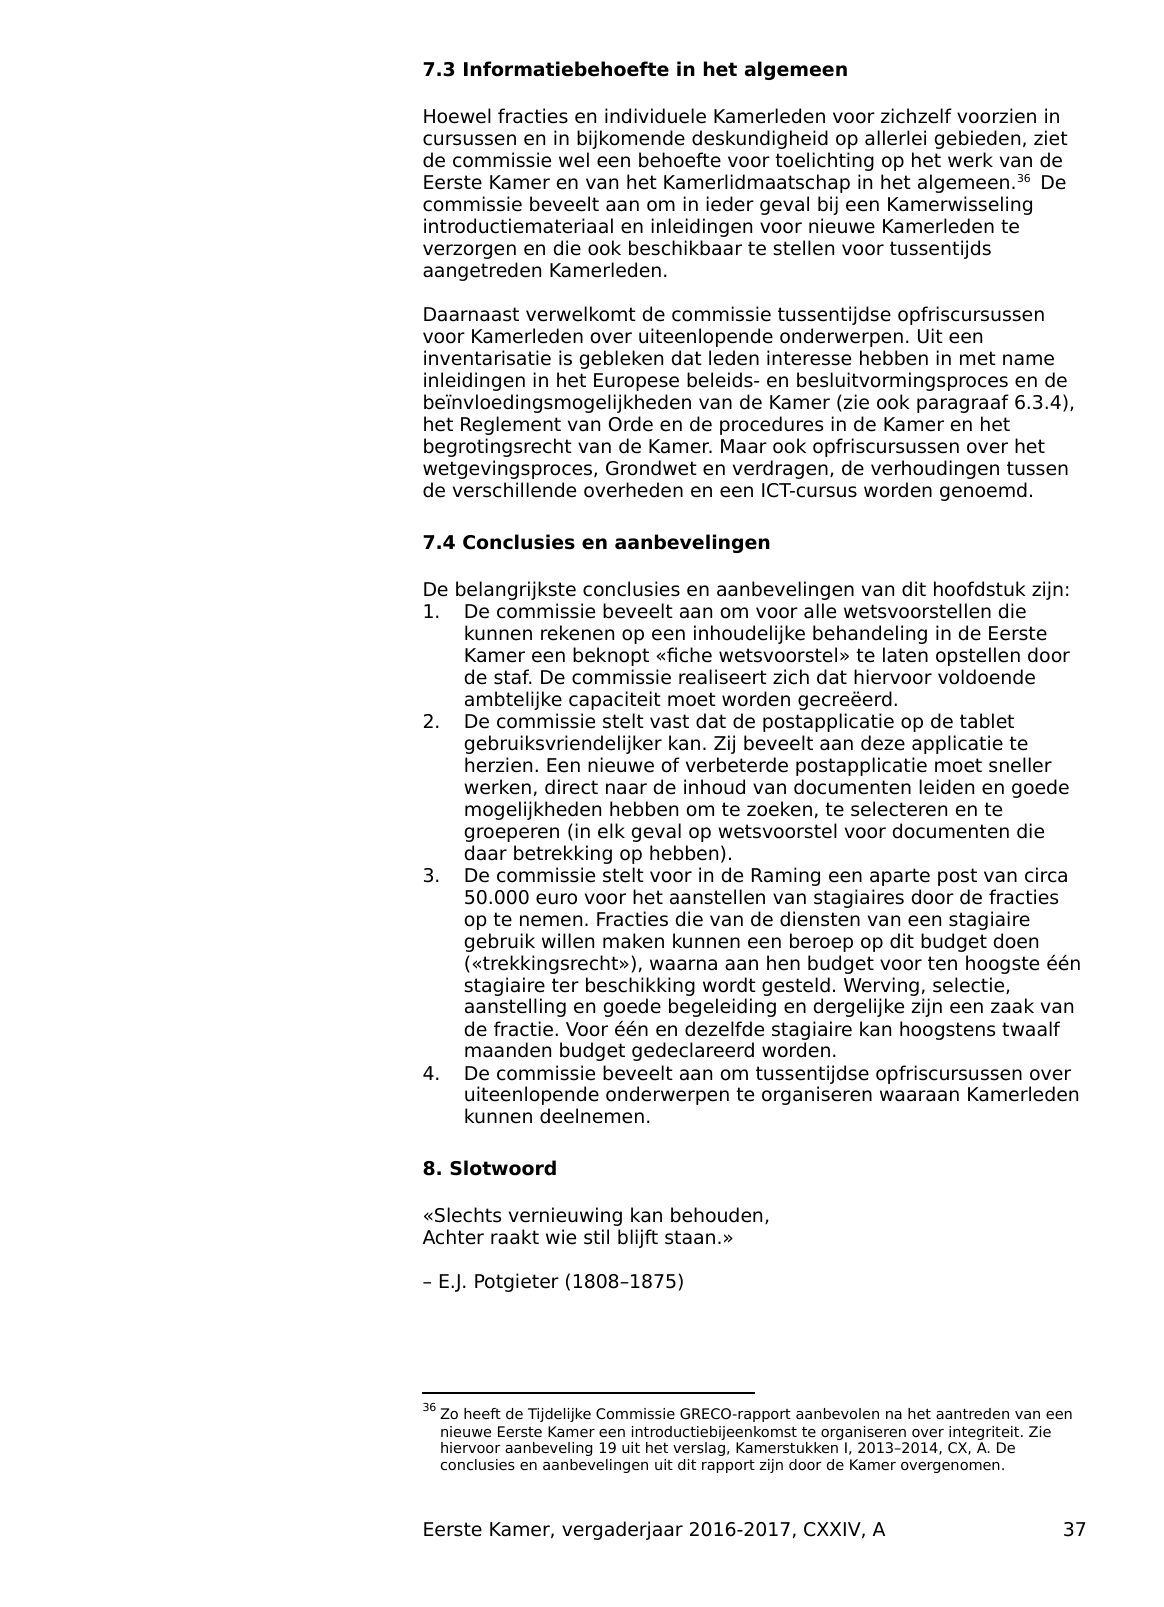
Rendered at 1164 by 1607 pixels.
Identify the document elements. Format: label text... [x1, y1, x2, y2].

text Zo heeft de Tijdelijke Commissie GRECO-rapport aanbevolen na het aantreden van een nieuwe Eerste Kamer een introductiebijeenkomst te organiseren over integriteit. Zie hiervoor aanbeveling 19 uit het verslag, Kamerstukken I, 2013–2014, CX, A. De conclusies en aanbevelingen uit dit rapport zijn door de Kamer overgenomen. [422, 1402, 1087, 1474]
subtitle 7.3 Informatiebehoefte in het algemeen [422, 59, 1087, 81]
text «Slechts vernieuwing kan behouden, [422, 1205, 1087, 1227]
text – E.J. Potgieter (1808–1875) [422, 1271, 1087, 1293]
subtitle 8. Slotwoord [422, 1158, 1087, 1180]
text Daarnaast verwelkomt de commissie tussentijdse opfriscursussen voor Kamerleden over uiteenlopende onderwerpen. Uit een inventarisatie is gebleken dat leden interesse hebben in met name inleidingen in het Europese beleids- en besluitvormingsproces en de beïnvloedingsmogelijkheden van de Kamer (zie ook paragraaf 6.3.4), het Reglement van Orde en de procedures in de Kamer en het begrotingsrecht van de Kamer. Maar ook opfriscursussen over het wetgevingsproces, Grondwet en verdragen, de verhoudingen tussen de verschillende overheden en een ICT-cursus worden genoemd. [422, 304, 1087, 502]
text 2. De commissie stelt vast dat de postapplicatie op de tablet gebruiksvriendelijker kan. Zij beveelt aan deze applicatie te herzien. Een nieuwe of verbeterde postapplicatie moet sneller werken, direct naar de inhoud van documenten leiden en goede mogelijkheden hebben om te zoeken, te selecteren en te groeperen (in elk geval op wetsvoorstel voor documenten die daar betrekking op hebben). [422, 711, 1087, 864]
text 4. De commissie beveelt aan om tussentijdse opfriscursussen over uiteenlopende onderwerpen te organiseren waaraan Kamerleden kunnen deelnemen. [422, 1062, 1087, 1128]
text 1. De commissie beveelt aan om voor alle wetsvoorstellen die kunnen rekenen op een inhoudelijke behandeling in de Eerste Kamer een beknopt «fiche wetsvoorstel» te laten opstellen door de staf. De commissie realiseert zich dat hiervoor voldoende ambtelijke capaciteit moet worden gecreëerd. [422, 601, 1087, 711]
text 3. De commissie stelt voor in de Raming een aparte post van circa 50.000 euro voor het aanstellen van stagiaires door de fracties op te nemen. Fracties die van de diensten van een stagiaire gebruik willen maken kunnen een beroep op dit budget doen («trekkingsrecht»), waarna aan hen budget voor ten hoogste één stagiaire ter beschikking wordt gesteld. Werving, selectie, aanstelling en goede begeleiding en dergelijke zijn een zaak van de fractie. Voor één en dezelfde stagiaire kan hoogstens twaalf maanden budget gedeclareerd worden. [422, 864, 1087, 1062]
subtitle 7.4 Conclusies en aanbevelingen [422, 532, 1087, 554]
text De belangrijkste conclusies en aanbevelingen van dit hoofdstuk zijn: [422, 579, 1087, 601]
text Achter raakt wie stil blijft staan.» [422, 1227, 1087, 1249]
text Hoewel fracties en individuele Kamerleden voor zichzelf voorzien in cursussen en in bijkomende deskundigheid op allerlei gebieden, ziet de commissie wel een behoefte voor toelichting op het werk van de Eerste Kamer en van het Kamerlidmaatschap in het algemeen. De commissie beveelt aan om in ieder geval bij een Kamerwisseling introductiemateriaal en inleidingen voor nieuwe Kamerleden te verzorgen en die ook beschikbaar te stellen voor tussentijds aangetreden Kamerleden. [422, 106, 1087, 282]
